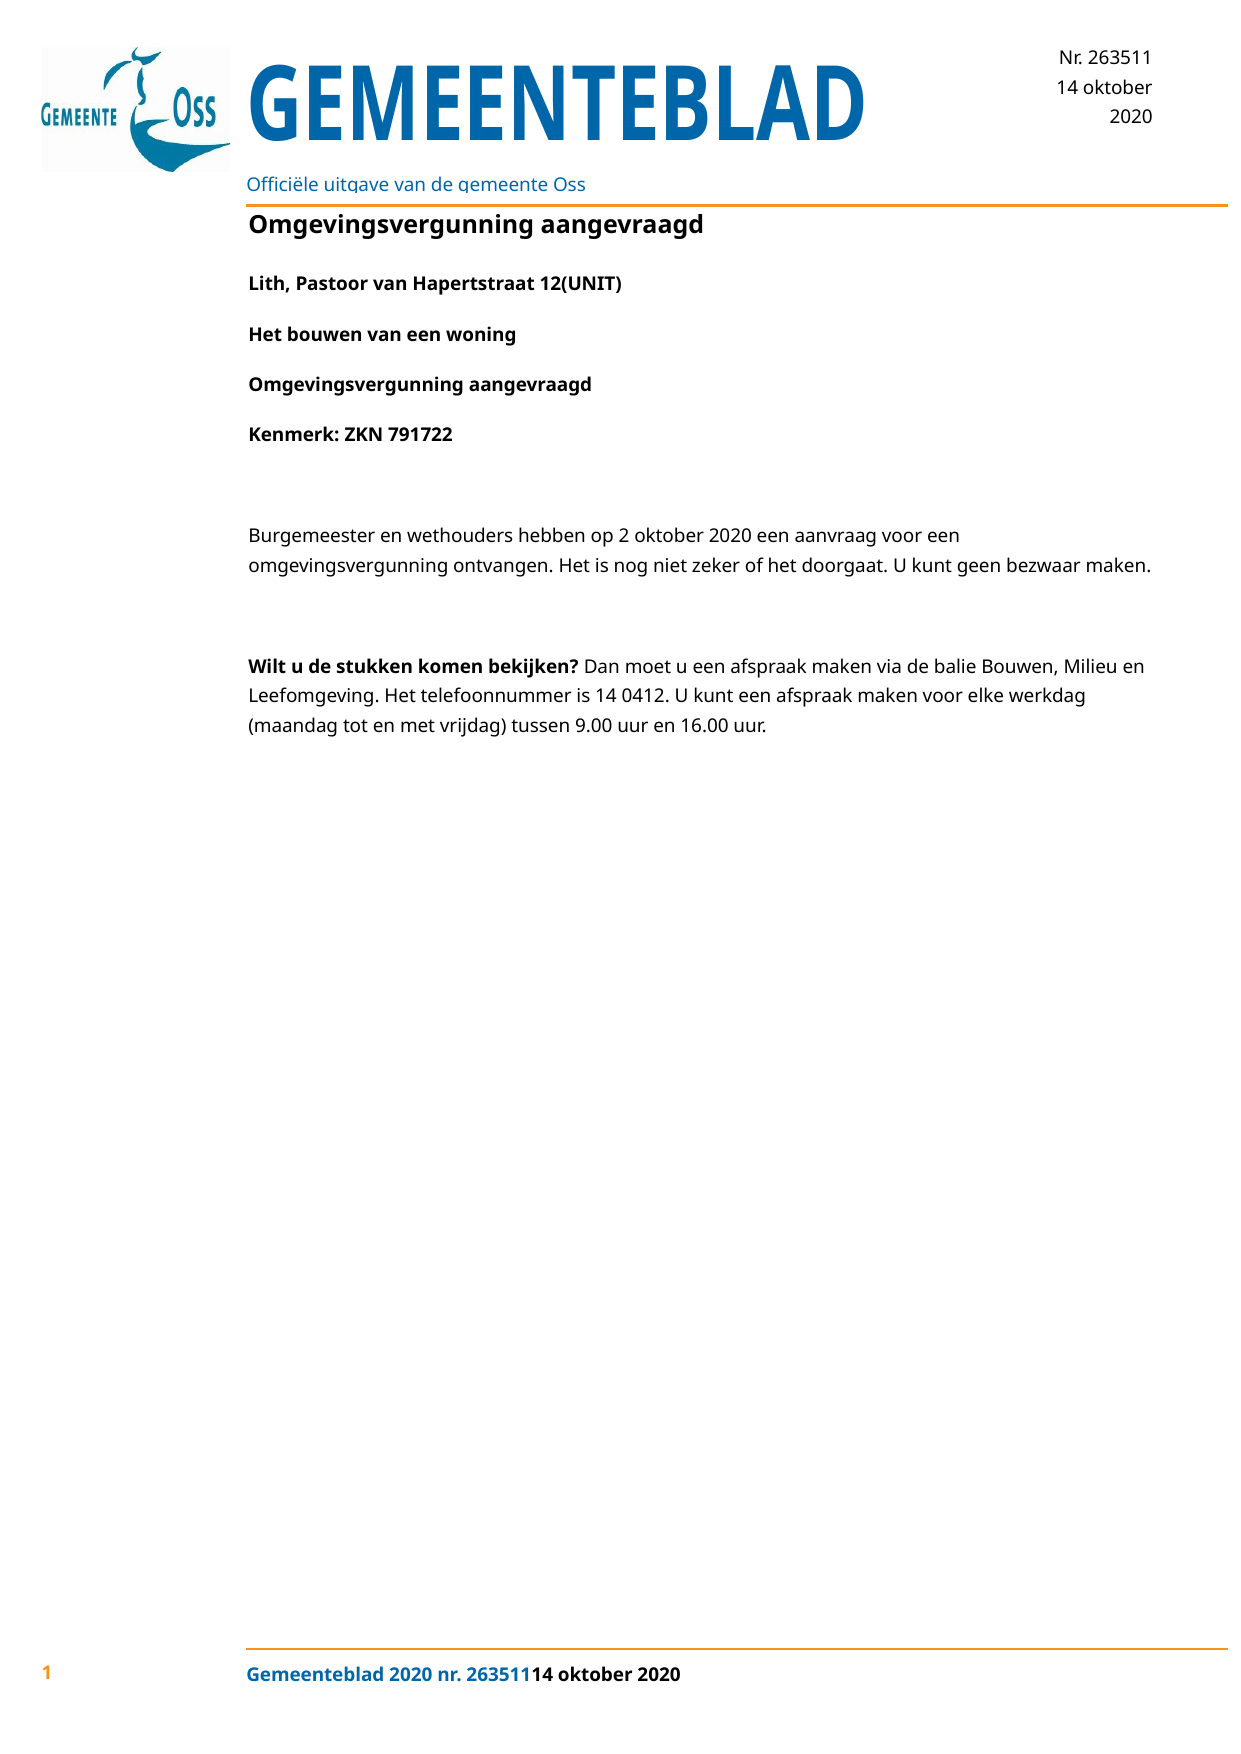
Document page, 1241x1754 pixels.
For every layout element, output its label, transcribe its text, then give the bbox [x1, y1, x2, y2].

text Omgevingsvergunning aangevraagd [248, 371, 1152, 397]
text Het bouwen van een woning [248, 321, 1152, 346]
picture [41, 47, 231, 172]
text Burgemeester en wethouders hebben op 2 oktober 2020 een aanvraag voor een omgevingsvergunning ontvangen. Het is nog niet zeker of het doorgaat. U kunt geen bezwaar maken. [248, 522, 1152, 578]
text Wilt u de stukken komen bekijken? Dan moet u een afspraak maken via de balie Bouwen, Milieu en Leefomgeving. Het telefoonnummer is 14 0412. U kunt een afspraak maken voor elke werkdag (maandag tot en met vrijdag) tussen 9.00 uur en 16.00 uur. [248, 653, 1152, 738]
text Lith, Pastoor van Hapertstraat 12(UNIT) [248, 270, 1152, 296]
text Omgevingsvergunning aangevraagd [248, 207, 1152, 241]
text Kenmerk: ZKN 791722 [248, 422, 1152, 447]
